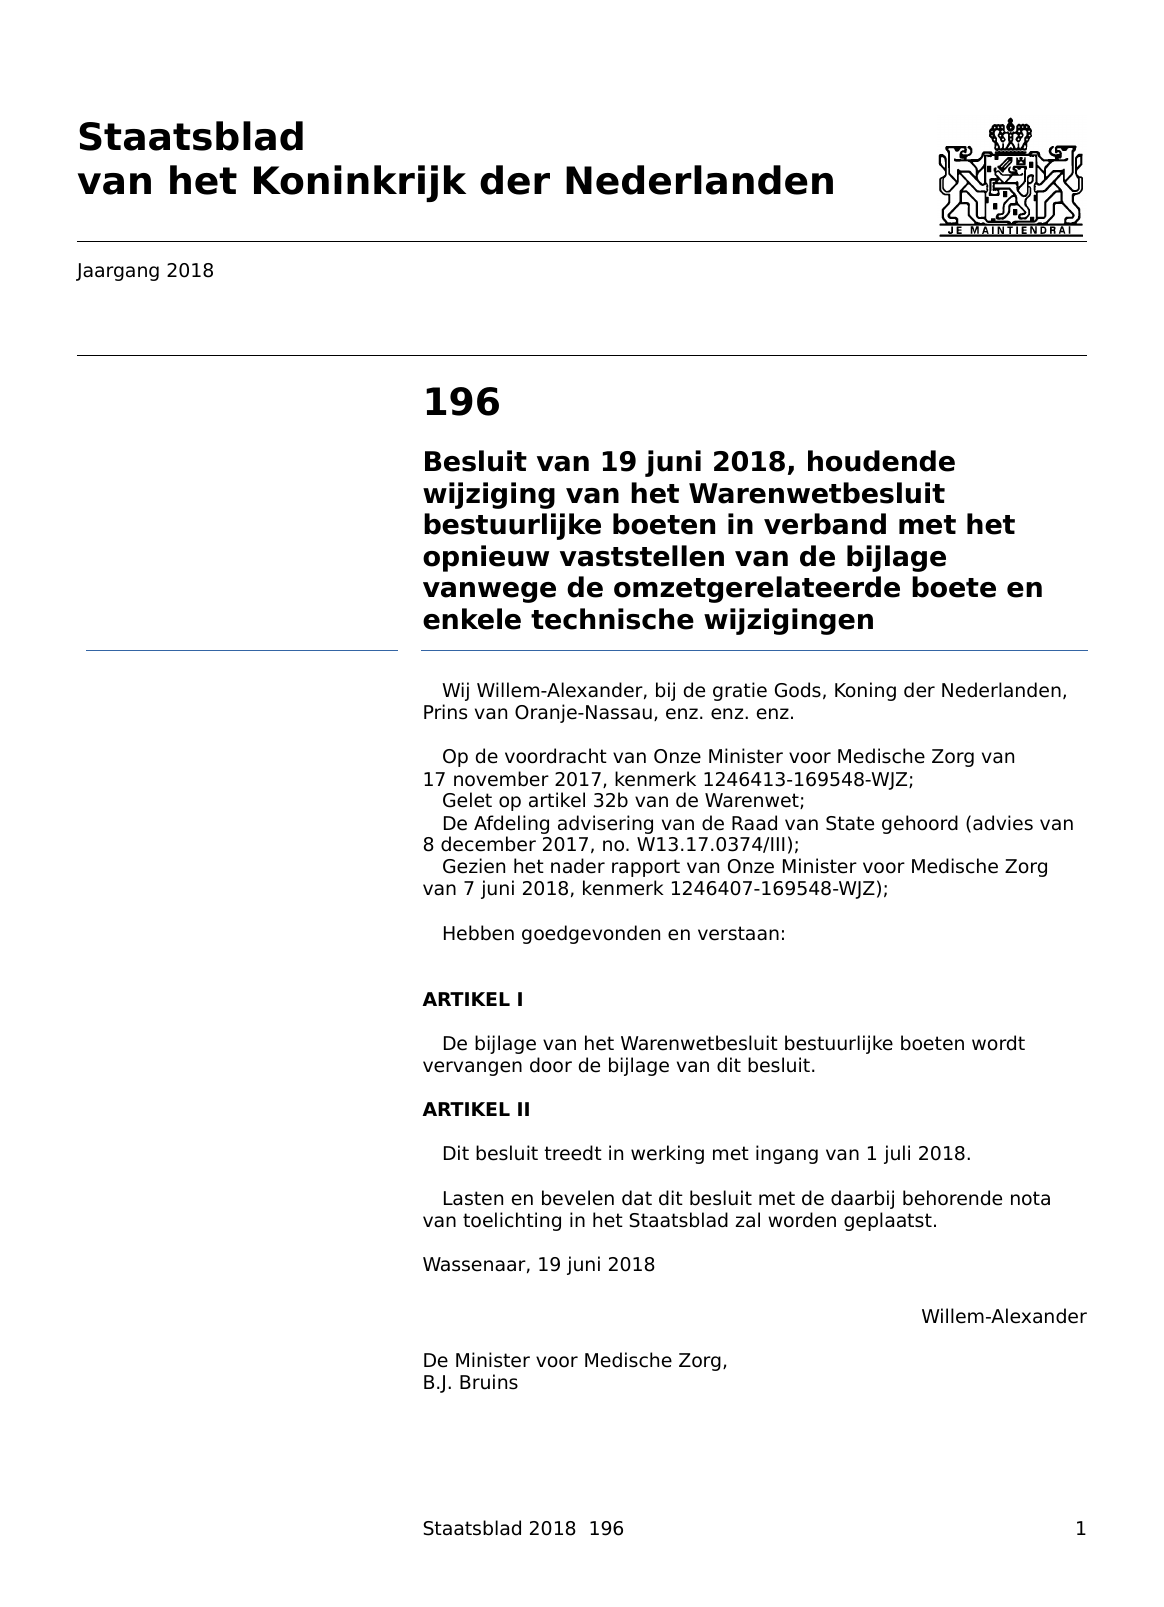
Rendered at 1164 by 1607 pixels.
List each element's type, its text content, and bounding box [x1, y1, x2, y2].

text Dit besluit treedt in werking met ingang van 1 juli 2018. [422, 1143, 1087, 1165]
subtitle ARTIKEL I [422, 989, 1087, 1011]
subtitle ARTIKEL II [422, 1099, 1087, 1121]
table_cell Jaargang 2018 [77, 242, 1087, 355]
subtitle 196 [422, 381, 1087, 424]
picture [936, 115, 1087, 240]
text De Afdeling advisering van de Raad van State gehoord (advies van 8 december 2017, no. W13.17.0374/III); [422, 812, 1087, 856]
text Wassenaar, 19 juni 2018 [422, 1254, 1087, 1276]
text Hebben goedgevonden en verstaan: [422, 922, 1087, 944]
text Gezien het nader rapport van Onze Minister voor Medische Zorg van 7 juni 2018, kenmerk 1246407-169548-WJZ); [422, 856, 1087, 900]
table_header Staatsblad van het Koninkrijk der Nederlanden [77, 100, 886, 241]
text De Minister voor Medische Zorg, B.J. Bruins [422, 1350, 1087, 1394]
text Besluit van 19 juni 2018, houdende wijziging van het Warenwetbesluit bestuurlijke boeten in verband met het opnieuw vaststellen van de bijlage vanwege de omzetgerelateerde boete en enkele technische wijzigingen [422, 447, 1087, 636]
text Op de voordracht van Onze Minister voor Medische Zorg van 17 november 2017, kenmerk 1246413-169548-WJZ; [422, 746, 1087, 790]
text Willem-Alexander [422, 1306, 1087, 1328]
text Lasten en bevelen dat dit besluit met de daarbij behorende nota van toelichting in het Staatsblad zal worden geplaatst. [422, 1187, 1087, 1231]
text Gelet op artikel 32b van de Warenwet; [422, 790, 1087, 812]
text De bijlage van het Warenwetbesluit bestuurlijke boeten wordt vervangen door de bijlage van dit besluit. [422, 1033, 1087, 1077]
text Wij Willem-Alexander, bij de gratie Gods, Koning der Nederlanden, Prins van Oranje-Nassau, enz. enz. enz. [422, 680, 1087, 724]
table_header [886, 100, 1087, 241]
